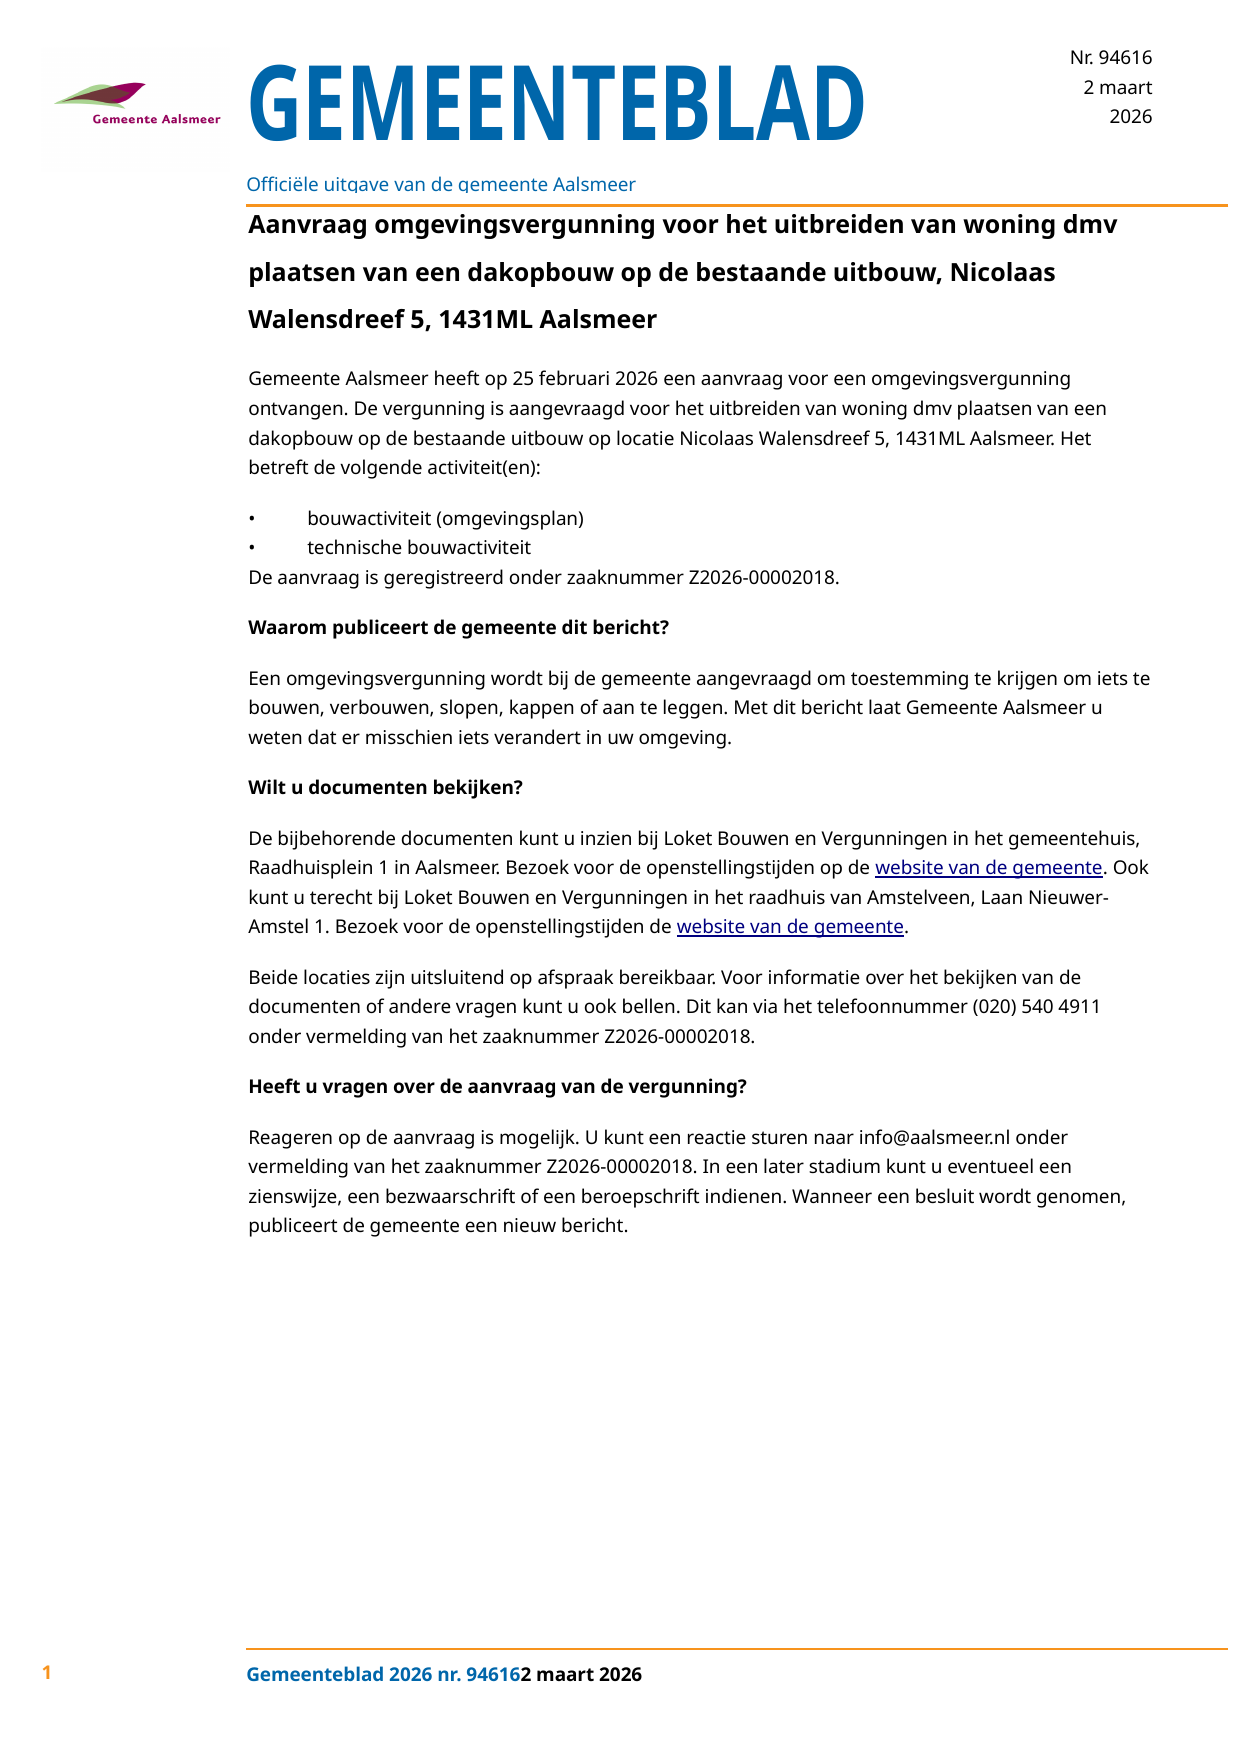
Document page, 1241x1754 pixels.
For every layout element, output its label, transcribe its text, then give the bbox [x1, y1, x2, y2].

text De bijbehorende documenten kunt u inzien bij Loket Bouwen en Vergunningen in het gemeentehuis, Raadhuisplein 1 in Aalsmeer. Bezoek voor de openstellingstijden op de website van de gemeente. Ook kunt u terecht bij Loket Bouwen en Vergunningen in het raadhuis van Amstelveen, Laan Nieuwer-Amstel 1. Bezoek voor de openstellingstijden de website van de gemeente. [248, 825, 1152, 939]
text Waarom publiceert de gemeente dit bericht? [248, 614, 1152, 640]
text Reageren op de aanvraag is mogelijk. U kunt een reactie sturen naar info@aalsmeer.nl onder vermelding van het zaaknummer Z2026-00002018. In een later stadium kunt u eventueel een zienswijze, een bezwaarschrift of een beroepschrift indienen. Wanneer een besluit wordt genomen, publiceert de gemeente een nieuw bericht. [248, 1124, 1152, 1238]
text Een omgevingsvergunning wordt bij de gemeente aangevraagd om toestemming te krijgen om iets te bouwen, verbouwen, slopen, kappen of aan te leggen. Met dit bericht laat Gemeente Aalsmeer u weten dat er misschien iets verandert in uw omgeving. [248, 665, 1152, 749]
list bouwactiviteit (omgevingsplan) [248, 505, 1152, 530]
text Gemeente Aalsmeer heeft op 25 februari 2026 een aanvraag voor een omgevingsvergunning ontvangen. De vergunning is aangevraagd voor het uitbreiden van woning dmv plaatsen van een dakopbouw op de bestaande uitbouw op locatie Nicolaas Walensdreef 5, 1431ML Aalsmeer. Het betreft de volgende activiteit(en): [248, 366, 1152, 480]
text Beide locaties zijn uitsluitend op afspraak bereikbaar. Voor informatie over het bekijken van de documenten of andere vragen kunt u ook bellen. Dit kan via het telefoonnummer (020) 540 4911 onder vermelding van het zaaknummer Z2026-00002018. [248, 964, 1152, 1049]
text Wilt u documenten bekijken? [248, 774, 1152, 800]
list technische bouwactiviteit [248, 534, 1152, 560]
text Heeft u vragen over de aanvraag van de vergunning? [248, 1073, 1152, 1099]
text Aanvraag omgevingsvergunning voor het uitbreiden van woning dmv plaatsen van een dakopbouw op de bestaande uitbouw, Nicolaas Walensdreef 5, 1431ML Aalsmeer [248, 207, 1152, 336]
text De aanvraag is geregistreerd onder zaaknummer Z2026-00002018. [248, 564, 1152, 589]
picture [41, 47, 231, 172]
